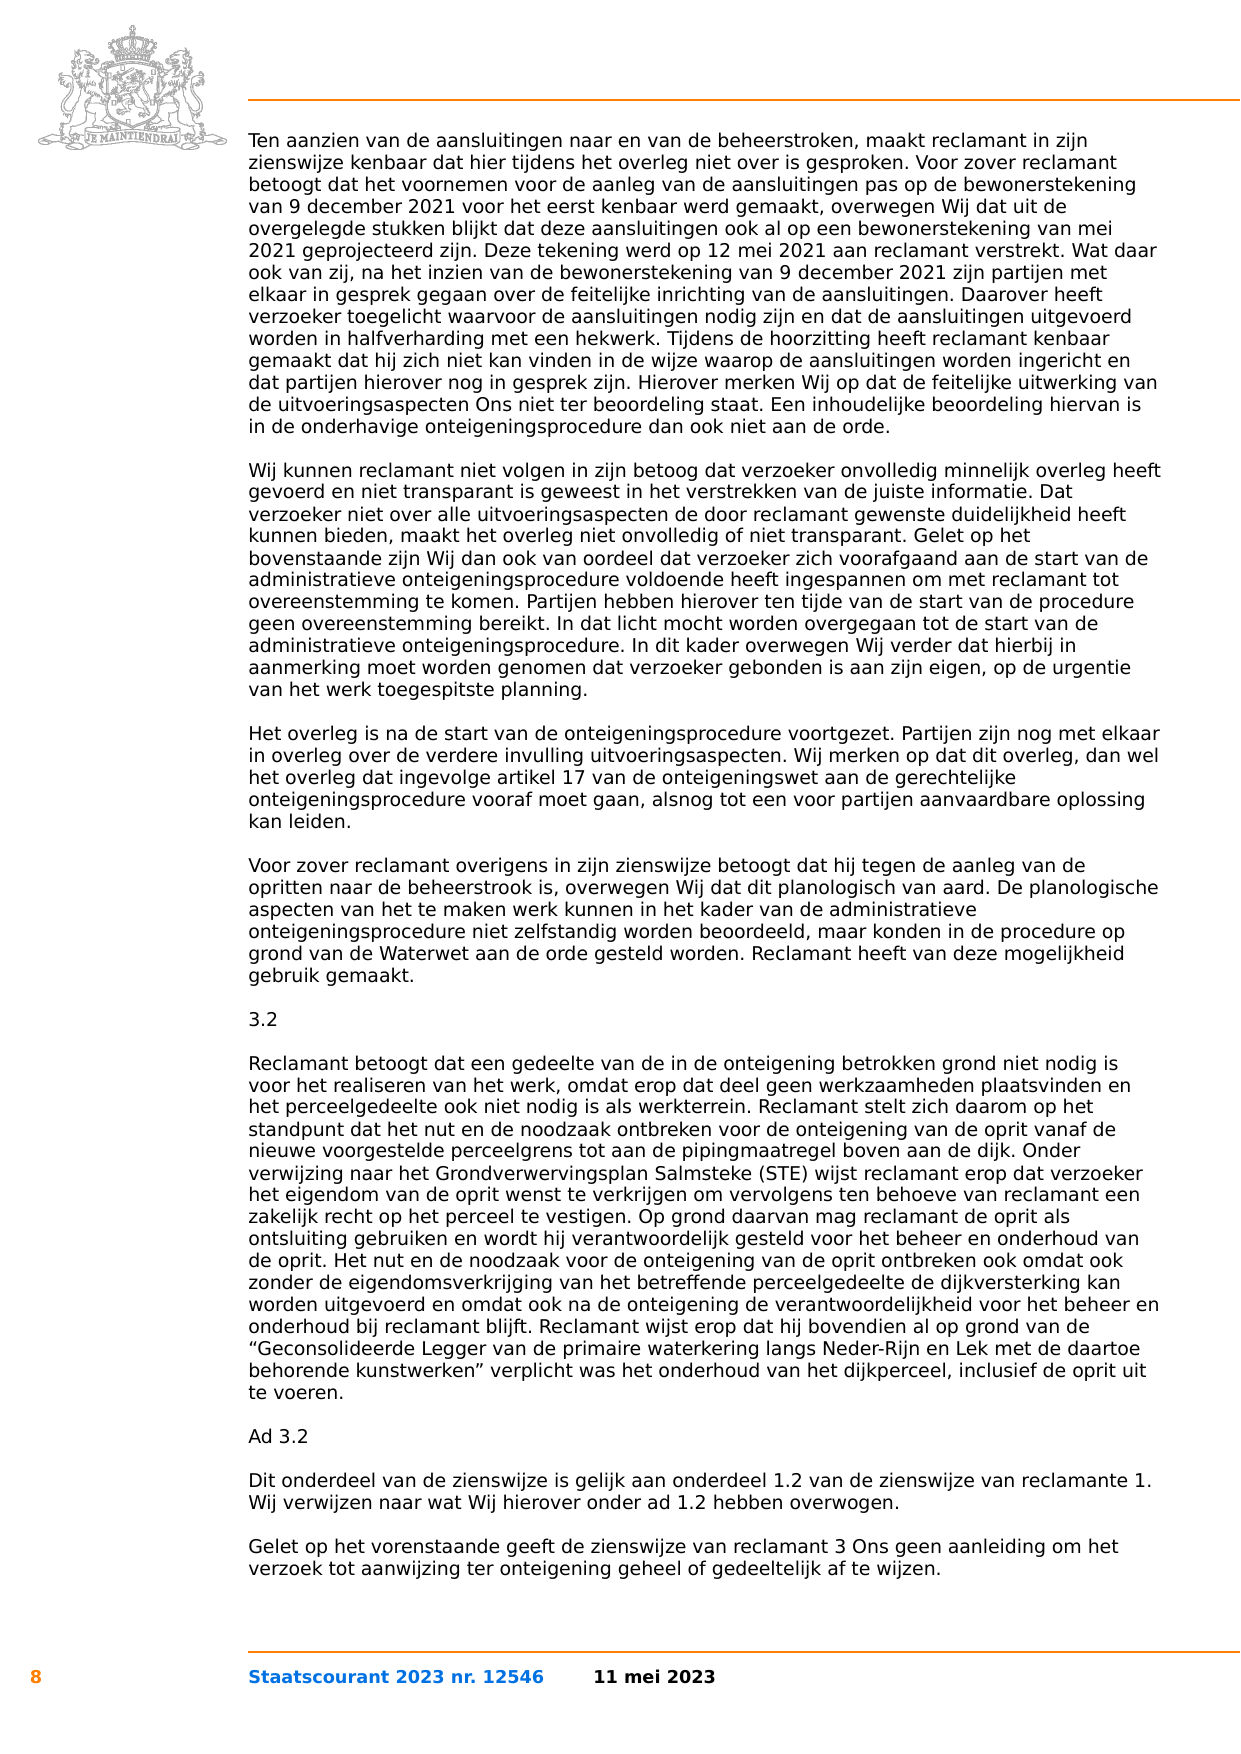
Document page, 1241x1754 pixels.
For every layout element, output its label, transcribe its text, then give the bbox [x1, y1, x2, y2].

subtitle 3.2 [248, 1009, 1163, 1031]
text Wij kunnen reclamant niet volgen in zijn betoog dat verzoeker onvolledig minnelijk overleg heeft gevoerd en niet transparant is geweest in het verstrekken van de juiste informatie. Dat verzoeker niet over alle uitvoeringsaspecten de door reclamant gewenste duidelijkheid heeft kunnen bieden, maakt het overleg niet onvolledig of niet transparant. Gelet op het bovenstaande zijn Wij dan ook van oordeel dat verzoeker zich voorafgaand aan de start van de administratieve onteigeningsprocedure voldoende heeft ingespannen om met reclamant tot overeenstemming te komen. Partijen hebben hierover ten tijde van de start van de procedure geen overeenstemming bereikt. In dat licht mocht worden overgegaan tot de start van de administratieve onteigeningsprocedure. In dit kader overwegen Wij verder dat hierbij in aanmerking moet worden genomen dat verzoeker gebonden is aan zijn eigen, op de urgentie van het werk toegespitste planning. [248, 459, 1163, 701]
text Dit onderdeel van de zienswijze is gelijk aan onderdeel 1.2 van de zienswijze van reclamante 1. Wij verwijzen naar wat Wij hierover onder ad 1.2 hebben overwogen. [248, 1470, 1163, 1514]
text Ten aanzien van de aansluitingen naar en van de beheerstroken, maakt reclamant in zijn zienswijze kenbaar dat hier tijdens het overleg niet over is gesproken. Voor zover reclamant betoogt dat het voornemen voor de aanleg van de aansluitingen pas op de bewonerstekening van 9 december 2021 voor het eerst kenbaar werd gemaakt, overwegen Wij dat uit de overgelegde stukken blijkt dat deze aansluitingen ook al op een bewonerstekening van mei 2021 geprojecteerd zijn. Deze tekening werd op 12 mei 2021 aan reclamant verstrekt. Wat daar ook van zij, na het inzien van de bewonerstekening van 9 december 2021 zijn partijen met elkaar in gesprek gegaan over de feitelijke inrichting van de aansluitingen. Daarover heeft verzoeker toegelicht waarvoor de aansluitingen nodig zijn en dat de aansluitingen uitgevoerd worden in halfverharding met een hekwerk. Tijdens de hoorzitting heeft reclamant kenbaar gemaakt dat hij zich niet kan vinden in de wijze waarop de aansluitingen worden ingericht en dat partijen hierover nog in gesprek zijn. Hierover merken Wij op dat de feitelijke uitwerking van de uitvoeringsaspecten Ons niet ter beoordeling staat. Een inhoudelijke beoordeling hiervan is in de onderhavige onteigeningsprocedure dan ook niet aan de orde. [248, 130, 1163, 438]
text Reclamant betoogt dat een gedeelte van de in de onteigening betrokken grond niet nodig is voor het realiseren van het werk, omdat erop dat deel geen werkzaamheden plaatsvinden en het perceelgedeelte ook niet nodig is als werkterrein. Reclamant stelt zich daarom op het standpunt dat het nut en de noodzaak ontbreken voor de onteigening van de oprit vanaf de nieuwe voorgestelde perceelgrens tot aan de pipingmaatregel boven aan de dijk. Onder verwijzing naar het Grondverwervingsplan Salmsteke (STE) wijst reclamant erop dat verzoeker het eigendom van de oprit wenst te verkrijgen om vervolgens ten behoeve van reclamant een zakelijk recht op het perceel te vestigen. Op grond daarvan mag reclamant de oprit als ontsluiting gebruiken en wordt hij verantwoordelijk gesteld voor het beheer en onderhoud van de oprit. Het nut en de noodzaak voor de onteigening van de oprit ontbreken ook omdat ook zonder de eigendomsverkrijging van het betreffende perceelgedeelte de dijkversterking kan worden uitgevoerd en omdat ook na de onteigening de verantwoordelijkheid voor het beheer en onderhoud bij reclamant blijft. Reclamant wijst erop dat hij bovendien al op grond van de “Geconsolideerde Legger van de primaire waterkering langs Neder-Rijn en Lek met de daartoe behorende kunstwerken” verplicht was het onderhoud van het dijkperceel, inclusief de oprit uit te voeren. [248, 1052, 1163, 1404]
subtitle Ad 3.2 [248, 1426, 1163, 1448]
text Voor zover reclamant overigens in zijn zienswijze betoogt dat hij tegen de aanleg van de opritten naar de beheerstrook is, overwegen Wij dat dit planologisch van aard. De planologische aspecten van het te maken werk kunnen in het kader van de administratieve onteigeningsprocedure niet zelfstandig worden beoordeeld, maar konden in de procedure op grond van de Waterwet aan de orde gesteld worden. Reclamant heeft van deze mogelijkheid gebruik gemaakt. [248, 855, 1163, 987]
text Gelet op het vorenstaande geeft de zienswijze van reclamant 3 Ons geen aanleiding om het verzoek tot aanwijzing ter onteigening geheel of gedeeltelijk af te wijzen. [248, 1536, 1163, 1580]
picture [38, 25, 227, 150]
text Het overleg is na de start van de onteigeningsprocedure voortgezet. Partijen zijn nog met elkaar in overleg over de verdere invulling uitvoeringsaspecten. Wij merken op dat dit overleg, dan wel het overleg dat ingevolge artikel 17 van de onteigeningswet aan de gerechtelijke onteigeningsprocedure vooraf moet gaan, alsnog tot een voor partijen aanvaardbare oplossing kan leiden. [248, 723, 1163, 833]
